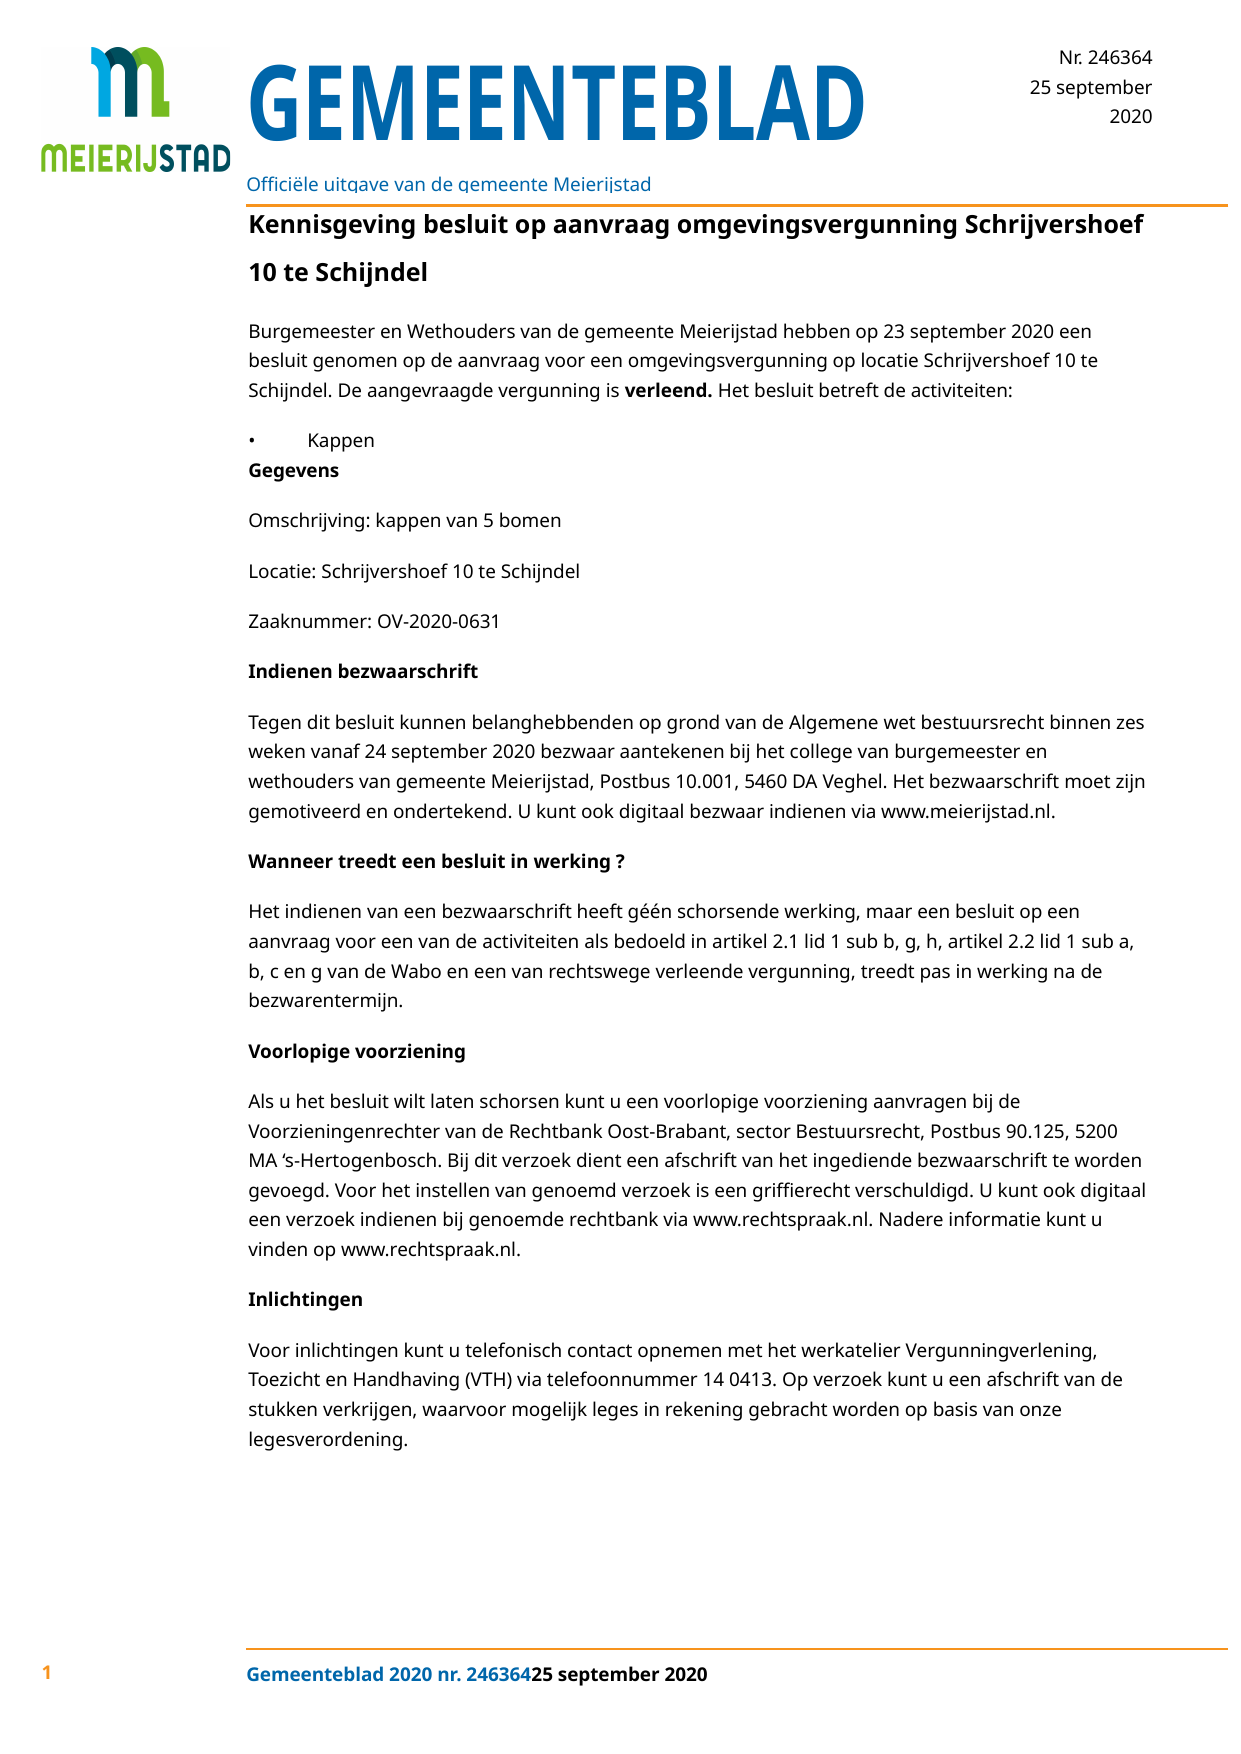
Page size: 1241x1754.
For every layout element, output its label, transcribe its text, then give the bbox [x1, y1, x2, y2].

text Kennisgeving besluit op aanvraag omgevingsvergunning Schrijvershoef 10 te Schijndel [248, 207, 1152, 288]
text Het indienen van een bezwaarschrift heeft géén schorsende werking, maar een besluit op een aanvraag voor een van de activiteiten als bedoeld in artikel 2.1 lid 1 sub b, g, h, artikel 2.2 lid 1 sub a, b, c en g van de Wabo en een van rechtswege verleende vergunning, treedt pas in werking na de bezwarentermijn. [248, 899, 1152, 1013]
text Inlichtingen [248, 1287, 1152, 1312]
text Locatie: Schrijvershoef 10 te Schijndel [248, 558, 1152, 584]
picture [41, 47, 231, 172]
text Omschrijving: kappen van 5 bomen [248, 507, 1152, 533]
text Tegen dit besluit kunnen belanghebbenden op grond van de Algemene wet bestuursrecht binnen zes weken vanaf 24 september 2020 bezwaar aantekenen bij het college van burgemeester en wethouders van gemeente Meierijstad, Postbus 10.001, 5460 DA Veghel. Het bezwaarschrift moet zijn gemotiveerd en ondertekend. U kunt ook digitaal bezwaar indienen via www.meierijstad.nl. [248, 709, 1152, 824]
text Voorlopige voorziening [248, 1038, 1152, 1064]
text Wanneer treedt een besluit in werking ? [248, 848, 1152, 874]
text Voor inlichtingen kunt u telefonisch contact opnemen met het werkatelier Vergunningverlening, Toezicht en Handhaving (VTH) via telefoonnummer 14 0413. Op verzoek kunt u een afschrift van de stukken verkrijgen, waarvoor mogelijk leges in rekening gebracht worden op basis van onze legesverordening. [248, 1337, 1152, 1452]
text Als u het besluit wilt laten schorsen kunt u een voorlopige voorziening aanvragen bij de Voorzieningenrechter van de Rechtbank Oost-Brabant, sector Bestuursrecht, Postbus 90.125, 5200 MA ‘s-Hertogenbosch. Bij dit verzoek dient een afschrift van het ingediende bezwaarschrift te worden gevoegd. Voor het instellen van genoemd verzoek is een griffierecht verschuldigd. U kunt ook digitaal een verzoek indienen bij genoemde rechtbank via www.rechtspraak.nl. Nadere informatie kunt u vinden op www.rechtspraak.nl. [248, 1088, 1152, 1262]
list Kappen [248, 427, 1152, 453]
text Zaaknummer: OV-2020-0631 [248, 608, 1152, 634]
text Gegevens [248, 457, 1152, 483]
text Indienen bezwaarschrift [248, 659, 1152, 684]
text Burgemeester en Wethouders van de gemeente Meierijstad hebben op 23 september 2020 een besluit genomen op de aanvraag voor een omgevingsvergunning op locatie Schrijvershoef 10 te Schijndel. De aangevraagde vergunning is verleend. Het besluit betreft de activiteiten: [248, 318, 1152, 403]
